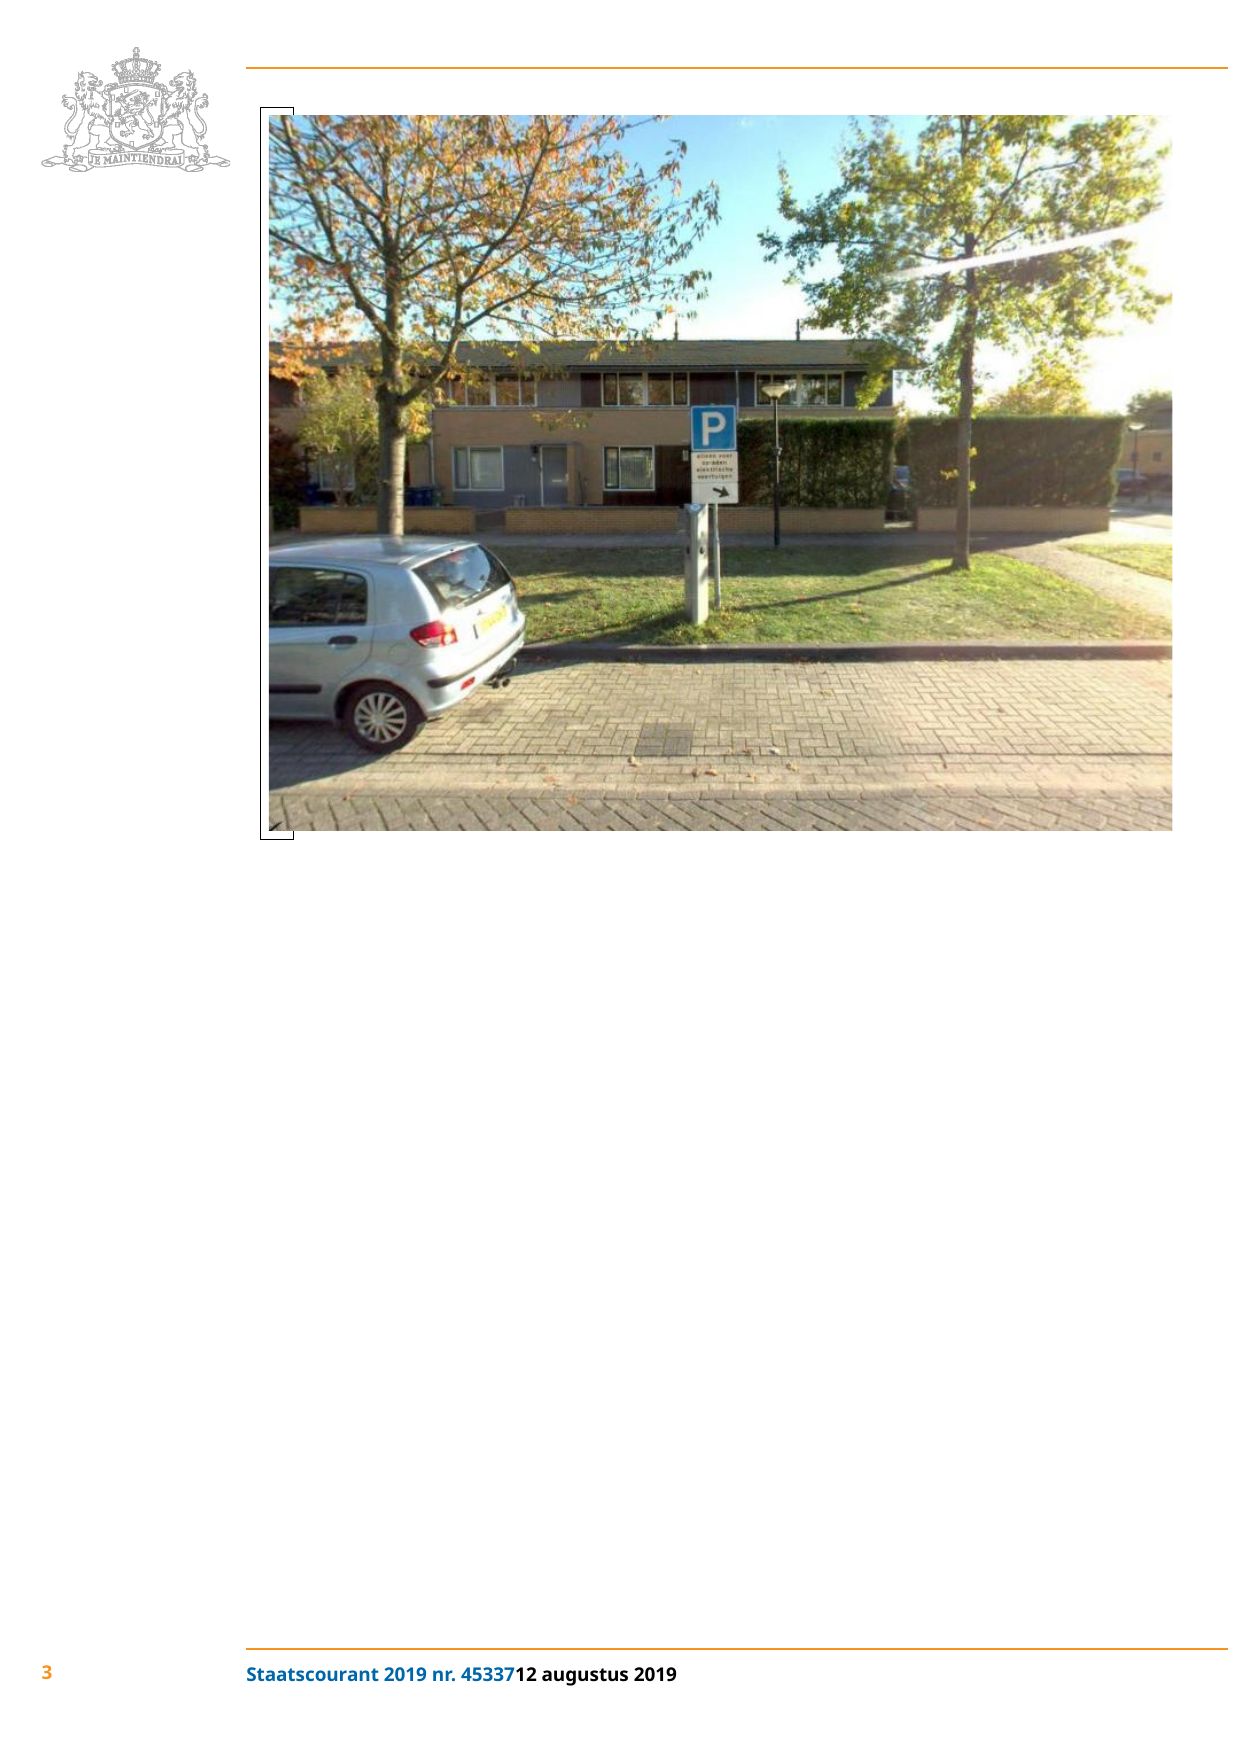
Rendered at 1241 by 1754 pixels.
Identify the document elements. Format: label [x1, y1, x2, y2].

picture [268, 115, 1173, 831]
picture [41, 47, 231, 172]
